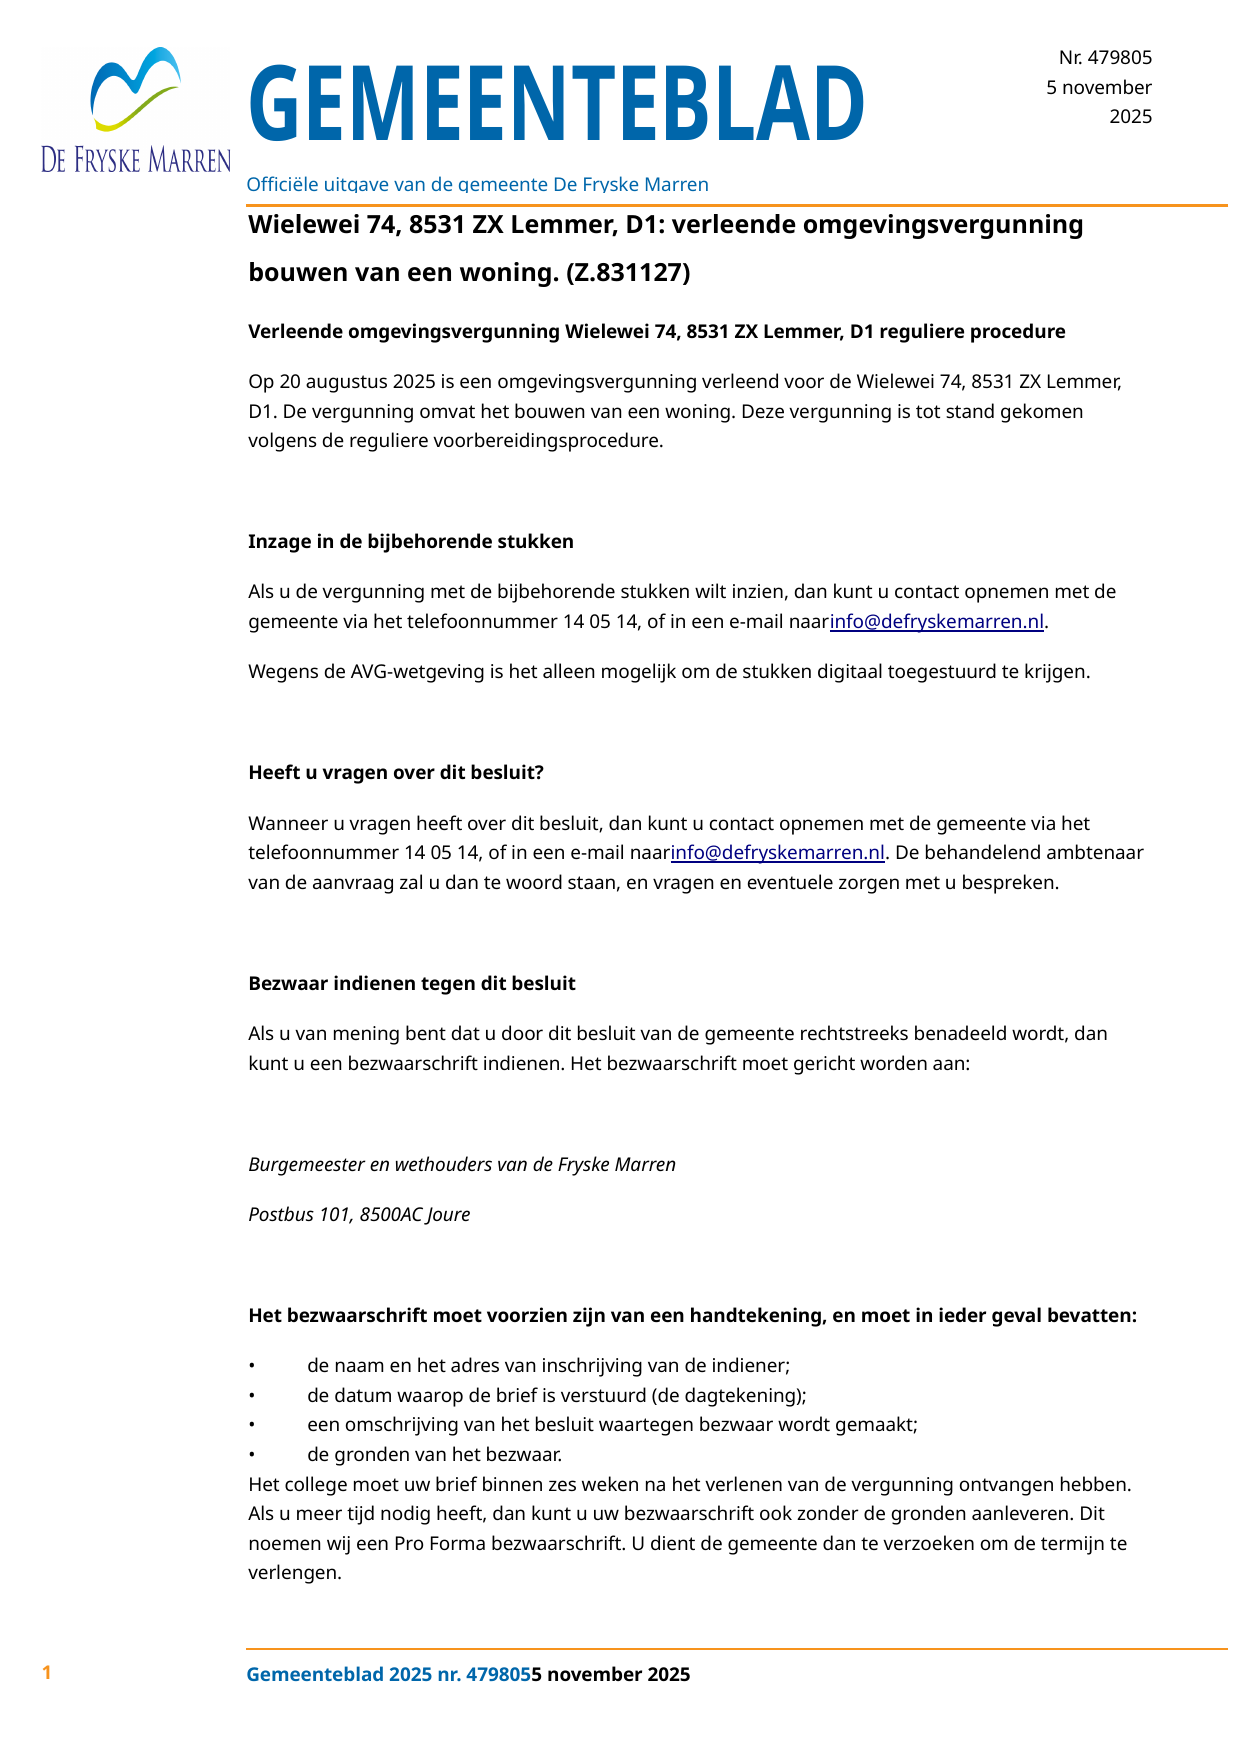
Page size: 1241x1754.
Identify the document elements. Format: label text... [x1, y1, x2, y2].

text Op 20 augustus 2025 is een omgevingsvergunning verleend voor de Wielewei 74, 8531 ZX Lemmer, D1. De vergunning omvat het bouwen van een woning. Deze vergunning is tot stand gekomen volgens de reguliere voorbereidingsprocedure. [248, 368, 1152, 453]
text Het bezwaarschrift moet voorzien zijn van een handtekening, en moet in ieder geval bevatten: [248, 1302, 1152, 1328]
text Burgemeester en wethouders van de Fryske Marren [248, 1151, 1152, 1177]
text Postbus 101, 8500AC Joure [248, 1201, 1152, 1227]
list de naam en het adres van inschrijving van de indiener; [248, 1352, 1152, 1378]
list een omschrijving van het besluit waartegen bezwaar wordt gemaakt; [248, 1412, 1152, 1437]
picture [41, 47, 231, 172]
text Verleende omgevingsvergunning Wielewei 74, 8531 ZX Lemmer, D1 reguliere procedure [248, 318, 1152, 344]
text Wielewei 74, 8531 ZX Lemmer, D1: verleende omgevingsvergunning bouwen van een woning. (Z.831127) [248, 207, 1152, 288]
text Wanneer u vragen heeft over dit besluit, dan kunt u contact opnemen met de gemeente via het telefoonnummer 14 05 14, of in een e-mail naarinfo@defryskemarren.nl. De behandelend ambtenaar van de aanvraag zal u dan te woord staan, en vragen en eventuele zorgen met u bespreken. [248, 810, 1152, 895]
text Bezwaar indienen tegen dit besluit [248, 970, 1152, 996]
text Inzage in de bijbehorende stukken [248, 528, 1152, 554]
text Het college moet uw brief binnen zes weken na het verlenen van de vergunning ontvangen hebben. Als u meer tijd nodig heeft, dan kunt u uw bezwaarschrift ook zonder de gronden aanleveren. Dit noemen wij een Pro Forma bezwaarschrift. U dient de gemeente dan te verzoeken om de termijn te verlengen. [248, 1471, 1152, 1585]
list de gronden van het bezwaar. [248, 1441, 1152, 1467]
text Wegens de AVG-wetgeving is het alleen mogelijk om de stukken digitaal toegestuurd te krijgen. [248, 659, 1152, 684]
text Als u van mening bent dat u door dit besluit van de gemeente rechtstreeks benadeeld wordt, dan kunt u een bezwaarschrift indienen. Het bezwaarschrift moet gericht worden aan: [248, 1020, 1152, 1076]
list de datum waarop de brief is verstuurd (de dagtekening); [248, 1382, 1152, 1408]
text Heeft u vragen over dit besluit? [248, 759, 1152, 785]
text Als u de vergunning met de bijbehorende stukken wilt inzien, dan kunt u contact opnemen met de gemeente via het telefoonnummer 14 05 14, of in een e-mail naarinfo@defryskemarren.nl. [248, 579, 1152, 634]
